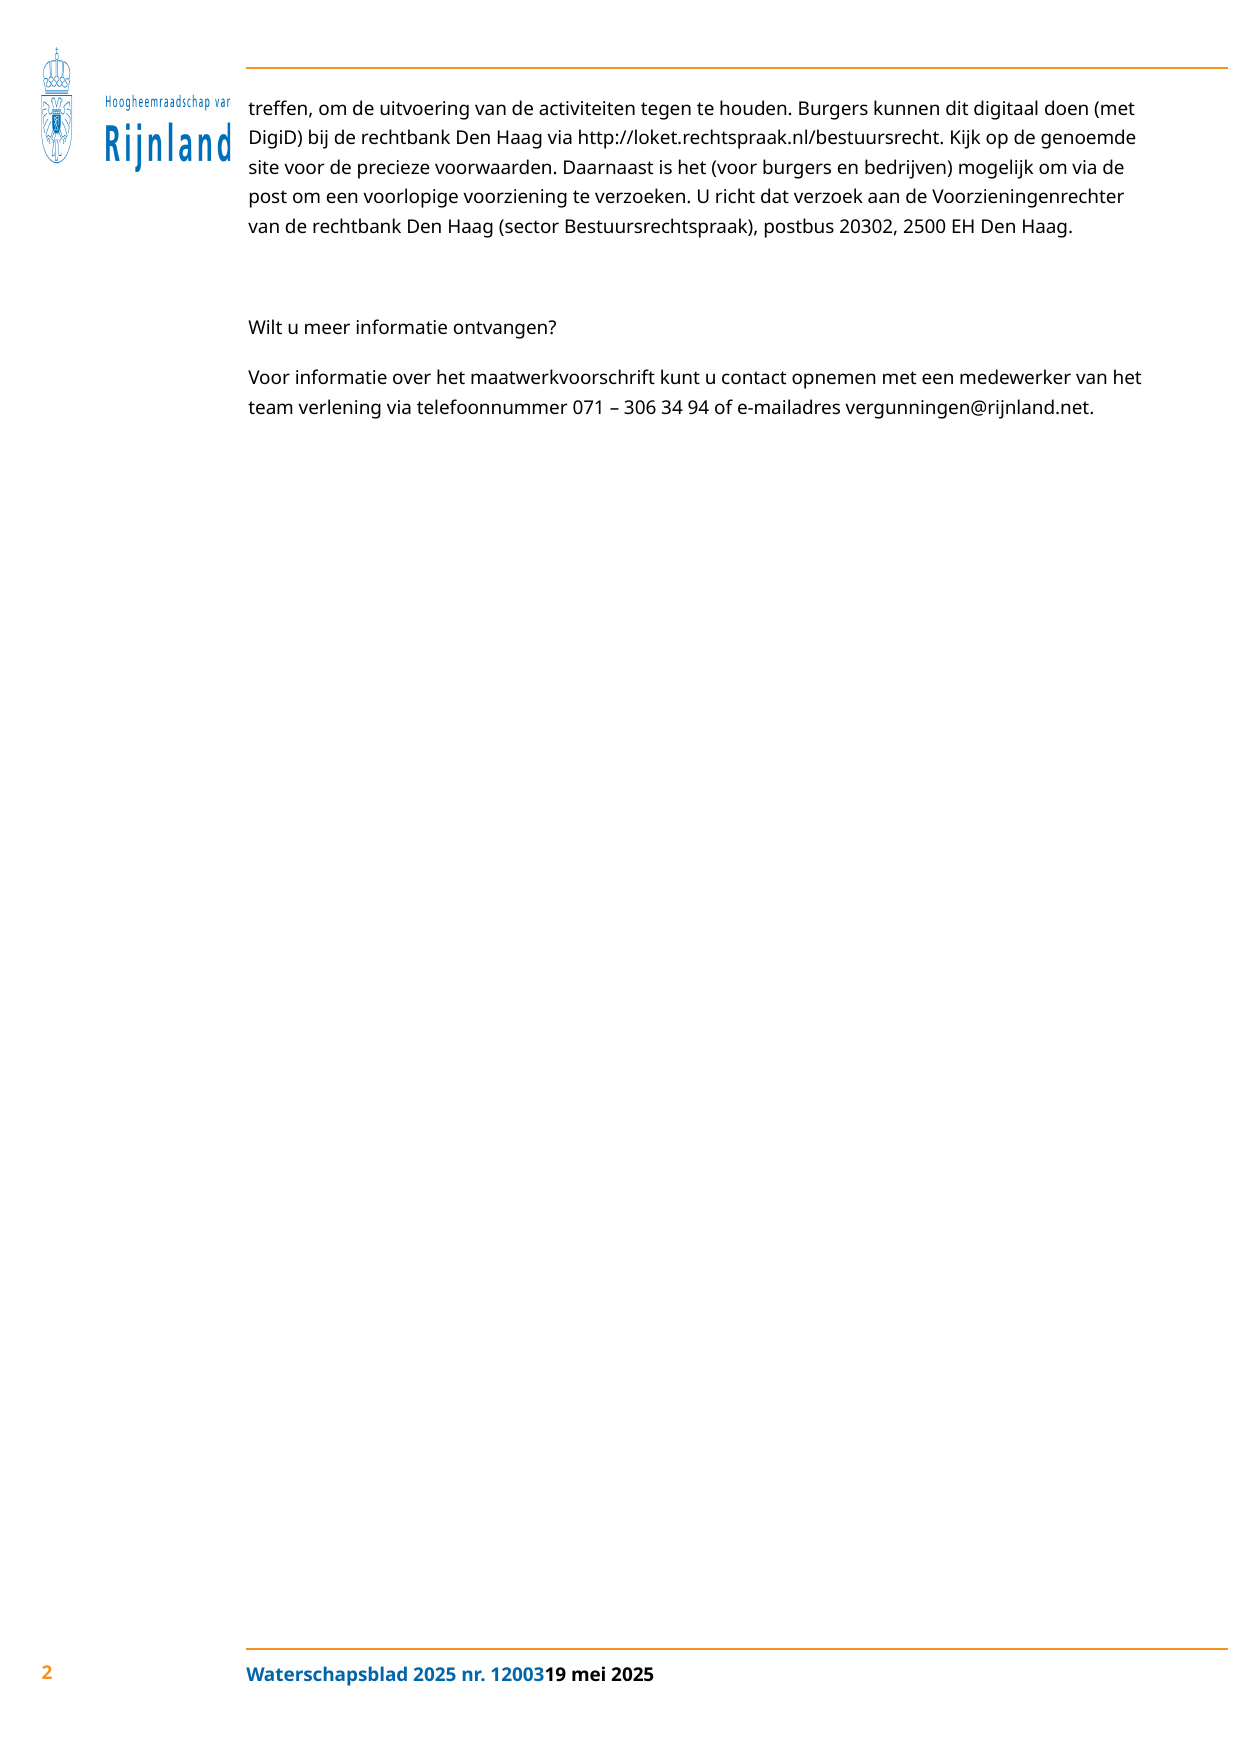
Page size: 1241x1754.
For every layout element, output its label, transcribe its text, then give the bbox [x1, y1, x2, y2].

text Voor informatie over het maatwerkvoorschrift kunt u contact opnemen met een medewerker van het team verlening via telefoonnummer 071 – 306 34 94 of e-mailadres vergunningen@rijnland.net. [248, 364, 1152, 420]
text treffen, om de uitvoering van de activiteiten tegen te houden. Burgers kunnen dit digitaal doen (met DigiD) bij de rechtbank Den Haag via http://loket.rechtspraak.nl/bestuursrecht. Kijk op de genoemde site voor de precieze voorwaarden. Daarnaast is het (voor burgers en bedrijven) mogelijk om via de post om een voorlopige voorziening te verzoeken. U richt dat verzoek aan de Voorzieningenrechter van de rechtbank Den Haag (sector Bestuursrechtspraak), postbus 20302, 2500 EH Den Haag. [248, 95, 1152, 239]
picture [41, 47, 231, 172]
text Wilt u meer informatie ontvangen? [248, 314, 1152, 340]
